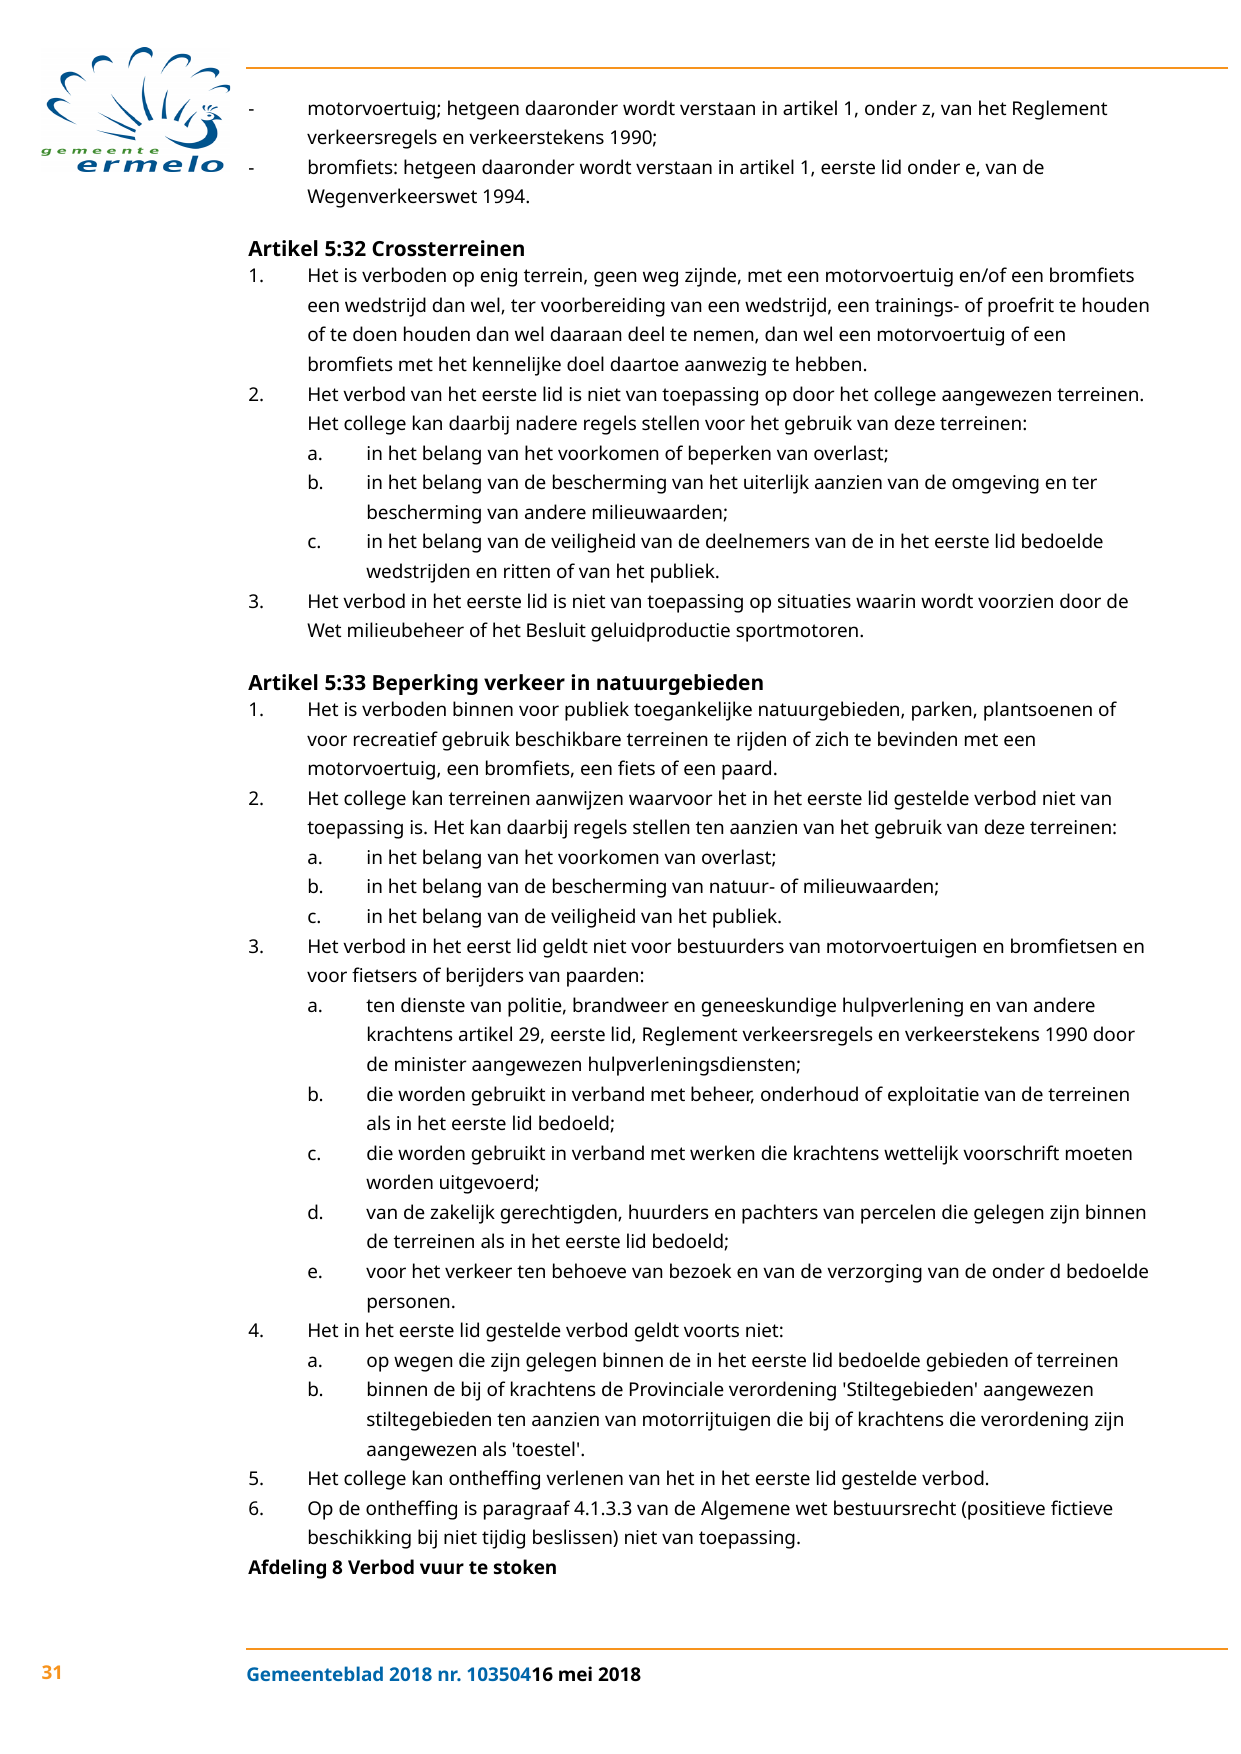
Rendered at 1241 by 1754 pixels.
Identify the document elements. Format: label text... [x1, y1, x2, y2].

list Het college kan ontheffing verlenen van het in het eerste lid gestelde verbod. [248, 1465, 1152, 1491]
list in het belang van de veiligheid van de deelnemers van de in het eerste lid bedoelde wedstrijden en ritten of van het publiek. [307, 529, 1152, 584]
text Artikel 5:33 Beperking verkeer in natuurgebieden [248, 668, 1152, 696]
list Het verbod in het eerste lid is niet van toepassing op situaties waarin wordt voorzien door de Wet milieubeheer of het Besluit geluidproductie sportmotoren. [248, 588, 1152, 643]
list Het is verboden op enig terrein, geen weg zijnde, met een motorvoertuig en/of een bromfiets een wedstrijd dan wel, ter voorbereiding van een wedstrijd, een trainings- of proefrit te houden of te doen houden dan wel daaraan deel te nemen, dan wel een motorvoertuig of een bromfiets met het kennelijke doel daartoe aanwezig te hebben. [248, 262, 1152, 377]
text Artikel 5:32 Crossterreinen [248, 234, 1152, 262]
list op wegen die zijn gelegen binnen de in het eerste lid bedoelde gebieden of terreinen [307, 1347, 1152, 1373]
picture [41, 47, 231, 172]
text Afdeling 8 Verbod vuur te stoken [248, 1554, 1152, 1580]
list in het belang van het voorkomen van overlast; [307, 844, 1152, 870]
list Het college kan terreinen aanwijzen waarvoor het in het eerste lid gestelde verbod niet van toepassing is. Het kan daarbij regels stellen ten aanzien van het gebruik van deze terreinen: [248, 785, 1152, 840]
list voor het verkeer ten behoeve van bezoek en van de verzorging van de onder d bedoelde personen. [307, 1258, 1152, 1314]
list Het in het eerste lid gestelde verbod geldt voorts niet: [248, 1317, 1152, 1343]
list van de zakelijk gerechtigden, huurders en pachters van percelen die gelegen zijn binnen de terreinen als in het eerste lid bedoeld; [307, 1199, 1152, 1254]
list in het belang van de bescherming van natuur- of milieuwaarden; [307, 874, 1152, 899]
list die worden gebruikt in verband met beheer, onderhoud of exploitatie van de terreinen als in het eerste lid bedoeld; [307, 1081, 1152, 1136]
list in het belang van de bescherming van het uiterlijk aanzien van de omgeving en ter bescherming van andere milieuwaarden; [307, 469, 1152, 525]
list Het verbod in het eerst lid geldt niet voor bestuurders van motorvoertuigen en bromfietsen en voor fietsers of berijders van paarden: [248, 933, 1152, 988]
list in het belang van het voorkomen of beperken van overlast; [307, 440, 1152, 466]
list Het verbod van het eerste lid is niet van toepassing op door het college aangewezen terreinen. Het college kan daarbij nadere regels stellen voor het gebruik van deze terreinen: [248, 381, 1152, 436]
list in het belang van de veiligheid van het publiek. [307, 903, 1152, 929]
list motorvoertuig; hetgeen daaronder wordt verstaan in artikel 1, onder z, van het Reglement verkeersregels en verkeerstekens 1990; [248, 95, 1152, 150]
list binnen de bij of krachtens de Provinciale verordening 'Stiltegebieden' aangewezen stiltegebieden ten aanzien van motorrijtuigen die bij of krachtens die verordening zijn aangewezen als 'toestel'. [307, 1377, 1152, 1462]
list die worden gebruikt in verband met werken die krachtens wettelijk voorschrift moeten worden uitgevoerd; [307, 1140, 1152, 1195]
list Het is verboden binnen voor publiek toegankelijke natuurgebieden, parken, plantsoenen of voor recreatief gebruik beschikbare terreinen te rijden of zich te bevinden met een motorvoertuig, een bromfiets, een fiets of een paard. [248, 696, 1152, 781]
list Op de ontheffing is paragraaf 4.1.3.3 van de Algemene wet bestuursrecht (positieve fictieve beschikking bij niet tijdig beslissen) niet van toepassing. [248, 1495, 1152, 1550]
list ten dienste van politie, brandweer en geneeskundige hulpverlening en van andere krachtens artikel 29, eerste lid, Reglement verkeersregels en verkeerstekens 1990 door de minister aangewezen hulpverleningsdiensten; [307, 992, 1152, 1077]
list bromfiets: hetgeen daaronder wordt verstaan in artikel 1, eerste lid onder e, van de Wegenverkeerswet 1994. [248, 154, 1152, 209]
